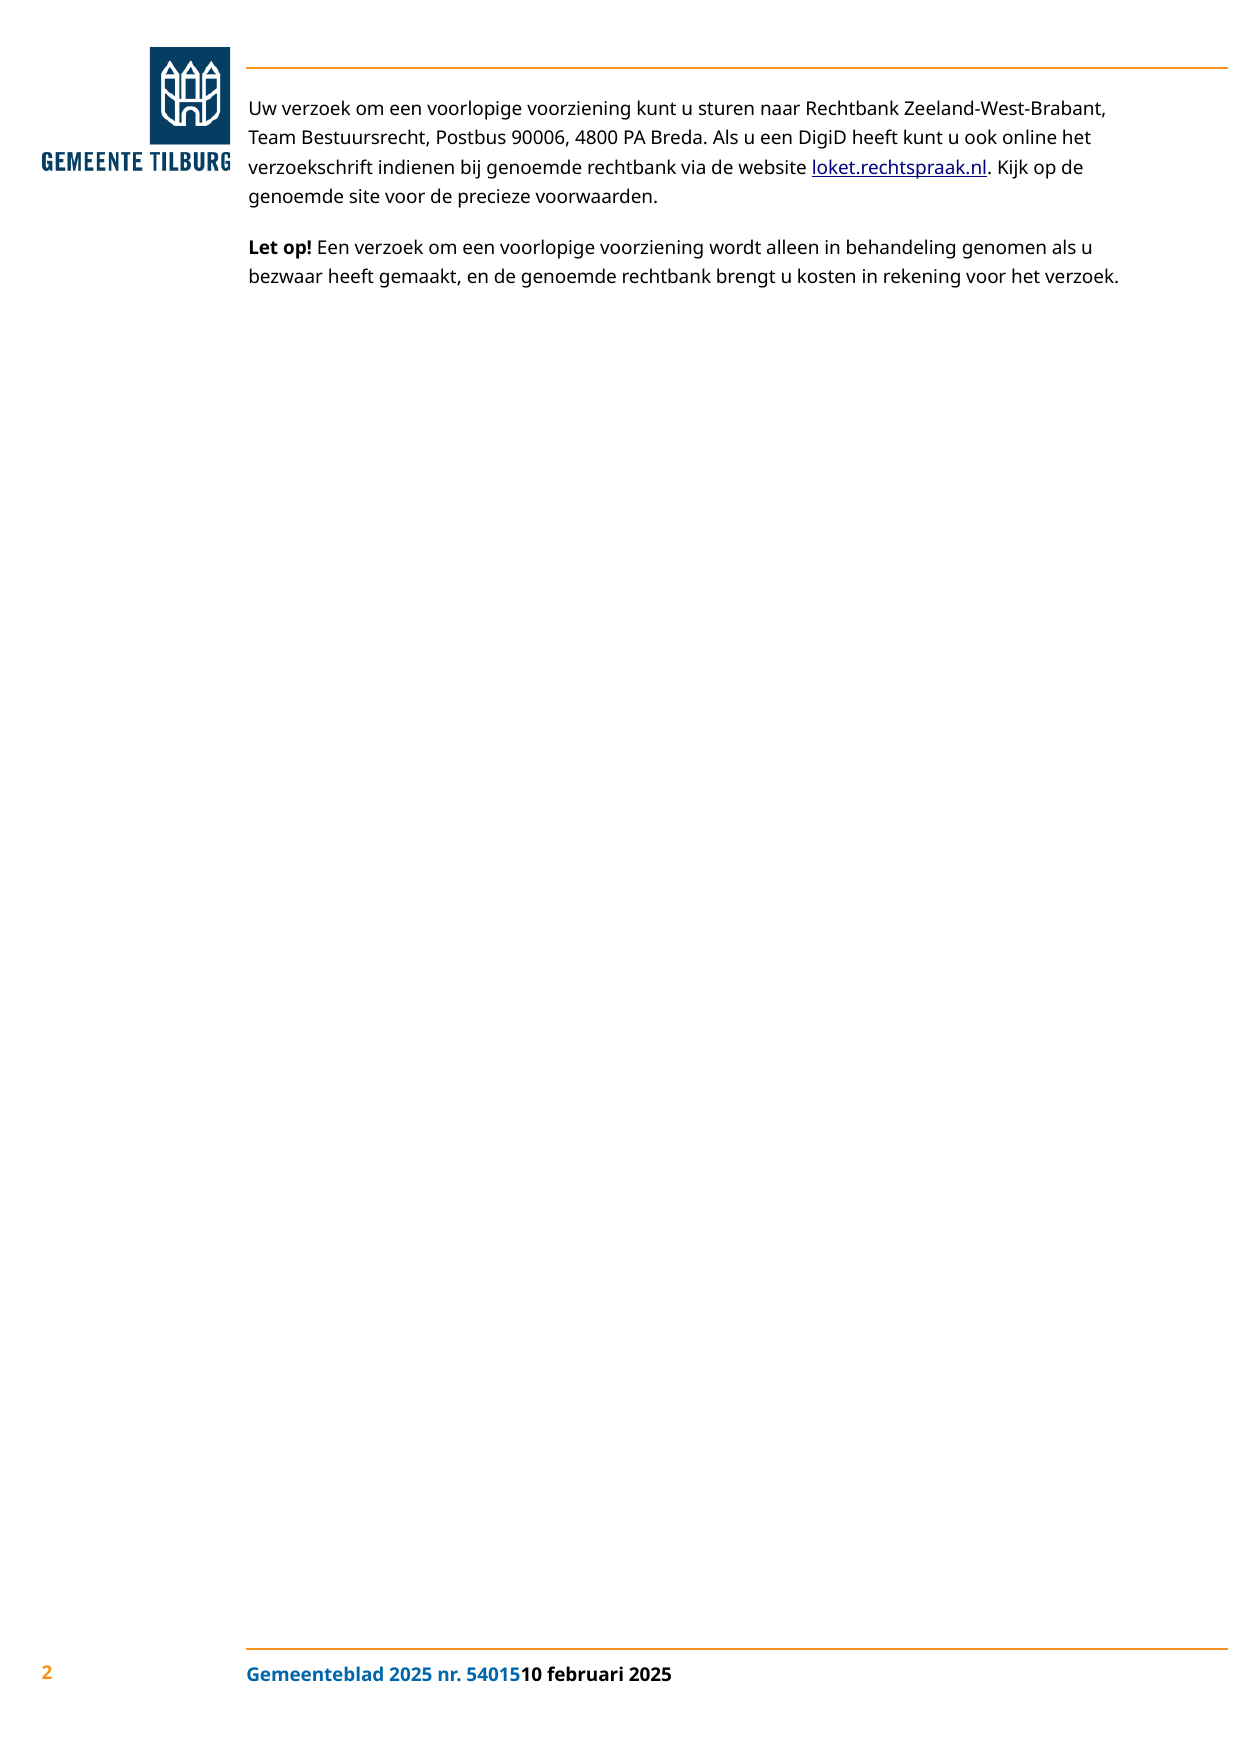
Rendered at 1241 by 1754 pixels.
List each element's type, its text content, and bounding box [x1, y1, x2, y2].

picture [41, 47, 231, 172]
text Let op! Een verzoek om een voorlopige voorziening wordt alleen in behandeling genomen als u bezwaar heeft gemaakt, en de genoemde rechtbank brengt u kosten in rekening voor het verzoek. [248, 234, 1152, 289]
text Uw verzoek om een voorlopige voorziening kunt u sturen naar Rechtbank Zeeland-West-Brabant, Team Bestuursrecht, Postbus 90006, 4800 PA Breda. Als u een DigiD heeft kunt u ook online het verzoekschrift indienen bij genoemde rechtbank via de website loket.rechtspraak.nl. Kijk op de genoemde site voor de precieze voorwaarden. [248, 95, 1152, 209]
